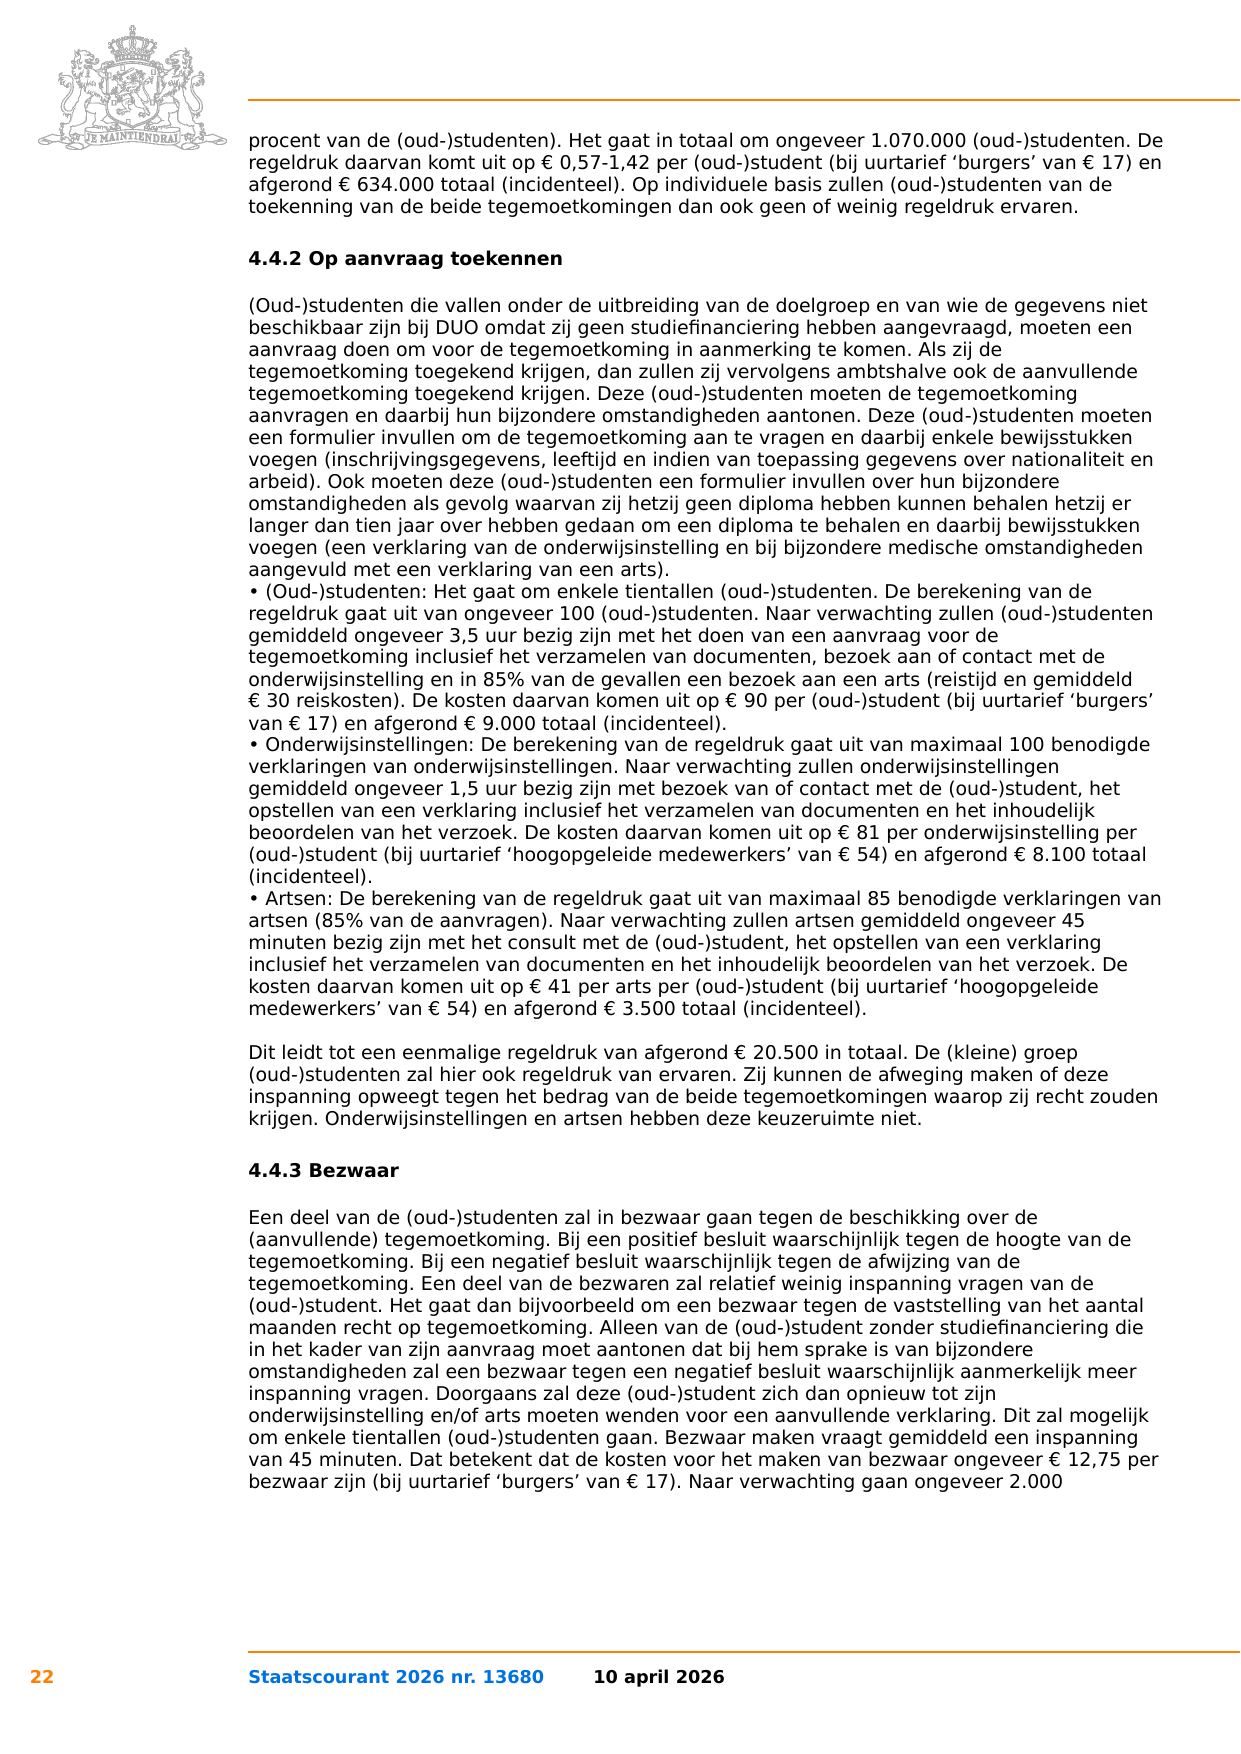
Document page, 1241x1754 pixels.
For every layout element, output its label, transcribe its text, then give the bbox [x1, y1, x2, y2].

text Dit leidt tot een eenmalige regeldruk van afgerond € 20.500 in totaal. De (kleine) groep (oud‑)studenten zal hier ook regeldruk van ervaren. Zij kunnen de afweging maken of deze inspanning opweegt tegen het bedrag van de beide tegemoetkomingen waarop zij recht zouden krijgen. Onderwijsinstellingen en artsen hebben deze keuzeruimte niet. [248, 1042, 1163, 1130]
subtitle 4.4.3 Bezwaar [248, 1160, 1163, 1182]
text (Oud‑)studenten die vallen onder de uitbreiding van de doelgroep en van wie de gegevens niet beschikbaar zijn bij DUO omdat zij geen studiefinanciering hebben aangevraagd, moeten een aanvraag doen om voor de tegemoetkoming in aanmerking te komen. Als zij de tegemoetkoming toegekend krijgen, dan zullen zij vervolgens ambtshalve ook de aanvullende tegemoetkoming toegekend krijgen. Deze (oud‑)studenten moeten de tegemoetkoming aanvragen en daarbij hun bijzondere omstandigheden aantonen. Deze (oud‑)studenten moeten een formulier invullen om de tegemoetkoming aan te vragen en daarbij enkele bewijsstukken voegen (inschrijvingsgegevens, leeftijd en indien van toepassing gegevens over nationaliteit en arbeid). Ook moeten deze (oud‑)studenten een formulier invullen over hun bijzondere omstandigheden als gevolg waarvan zij hetzij geen diploma hebben kunnen behalen hetzij er langer dan tien jaar over hebben gedaan om een diploma te behalen en daarbij bewijsstukken voegen (een verklaring van de onderwijsinstelling en bij bijzondere medische omstandigheden aangevuld met een verklaring van een arts). [248, 295, 1163, 581]
picture [38, 25, 227, 150]
text • Onderwijsinstellingen: De berekening van de regeldruk gaat uit van maximaal 100 benodigde verklaringen van onderwijsinstellingen. Naar verwachting zullen onderwijsinstellingen gemiddeld ongeveer 1,5 uur bezig zijn met bezoek van of contact met de (oud-)student, het opstellen van een verklaring inclusief het verzamelen van documenten en het inhoudelijk beoordelen van het verzoek. De kosten daarvan komen uit op € 81 per onderwijsinstelling per (oud-)student (bij uurtarief ‘hoogopgeleide medewerkers’ van € 54) en afgerond € 8.100 totaal (incidenteel). [248, 734, 1163, 888]
subtitle 4.4.2 Op aanvraag toekennen [248, 248, 1163, 270]
text Een deel van de (oud-)studenten zal in bezwaar gaan tegen de beschikking over de (aanvullende) tegemoetkoming. Bij een positief besluit waarschijnlijk tegen de hoogte van de tegemoetkoming. Bij een negatief besluit waarschijnlijk tegen de afwijzing van de tegemoetkoming. Een deel van de bezwaren zal relatief weinig inspanning vragen van de (oud‑)student. Het gaat dan bijvoorbeeld om een bezwaar tegen de vaststelling van het aantal maanden recht op tegemoetkoming. Alleen van de (oud-)student zonder studiefinanciering die in het kader van zijn aanvraag moet aantonen dat bij hem sprake is van bijzondere omstandigheden zal een bezwaar tegen een negatief besluit waarschijnlijk aanmerkelijk meer inspanning vragen. Doorgaans zal deze (oud-)student zich dan opnieuw tot zijn onderwijsinstelling en/of arts moeten wenden voor een aanvullende verklaring. Dit zal mogelijk om enkele tientallen (oud-)studenten gaan. Bezwaar maken vraagt gemiddeld een inspanning van 45 minuten. Dat betekent dat de kosten voor het maken van bezwaar ongeveer € 12,75 per bezwaar zijn (bij uurtarief ‘burgers’ van € 17). Naar verwachting gaan ongeveer 2.000 [248, 1207, 1163, 1493]
text • Artsen: De berekening van de regeldruk gaat uit van maximaal 85 benodigde verklaringen van artsen (85% van de aanvragen). Naar verwachting zullen artsen gemiddeld ongeveer 45 minuten bezig zijn met het consult met de (oud-)student, het opstellen van een verklaring inclusief het verzamelen van documenten en het inhoudelijk beoordelen van het verzoek. De kosten daarvan komen uit op € 41 per arts per (oud-)student (bij uurtarief ‘hoogopgeleide medewerkers’ van € 54) en afgerond € 3.500 totaal (incidenteel). [248, 888, 1163, 1020]
text • (Oud-)studenten: Het gaat om enkele tientallen (oud-)studenten. De berekening van de regeldruk gaat uit van ongeveer 100 (oud-)studenten. Naar verwachting zullen (oud‑)studenten gemiddeld ongeveer 3,5 uur bezig zijn met het doen van een aanvraag voor de tegemoetkoming inclusief het verzamelen van documenten, bezoek aan of contact met de onderwijsinstelling en in 85% van de gevallen een bezoek aan een arts (reistijd en gemiddeld € 30 reiskosten). De kosten daarvan komen uit op € 90 per (oud-)student (bij uurtarief ‘burgers’ van € 17) en afgerond € 9.000 totaal (incidenteel). [248, 581, 1163, 734]
text procent van de (oud‑)studenten). Het gaat in totaal om ongeveer 1.070.000 (oud‑)studenten. De regeldruk daarvan komt uit op € 0,57‑1,42 per (oud-)student (bij uurtarief ‘burgers’ van € 17) en afgerond € 634.000 totaal (incidenteel). Op individuele basis zullen (oud-)studenten van de toekenning van de beide tegemoetkomingen dan ook geen of weinig regeldruk ervaren. [248, 130, 1163, 218]
